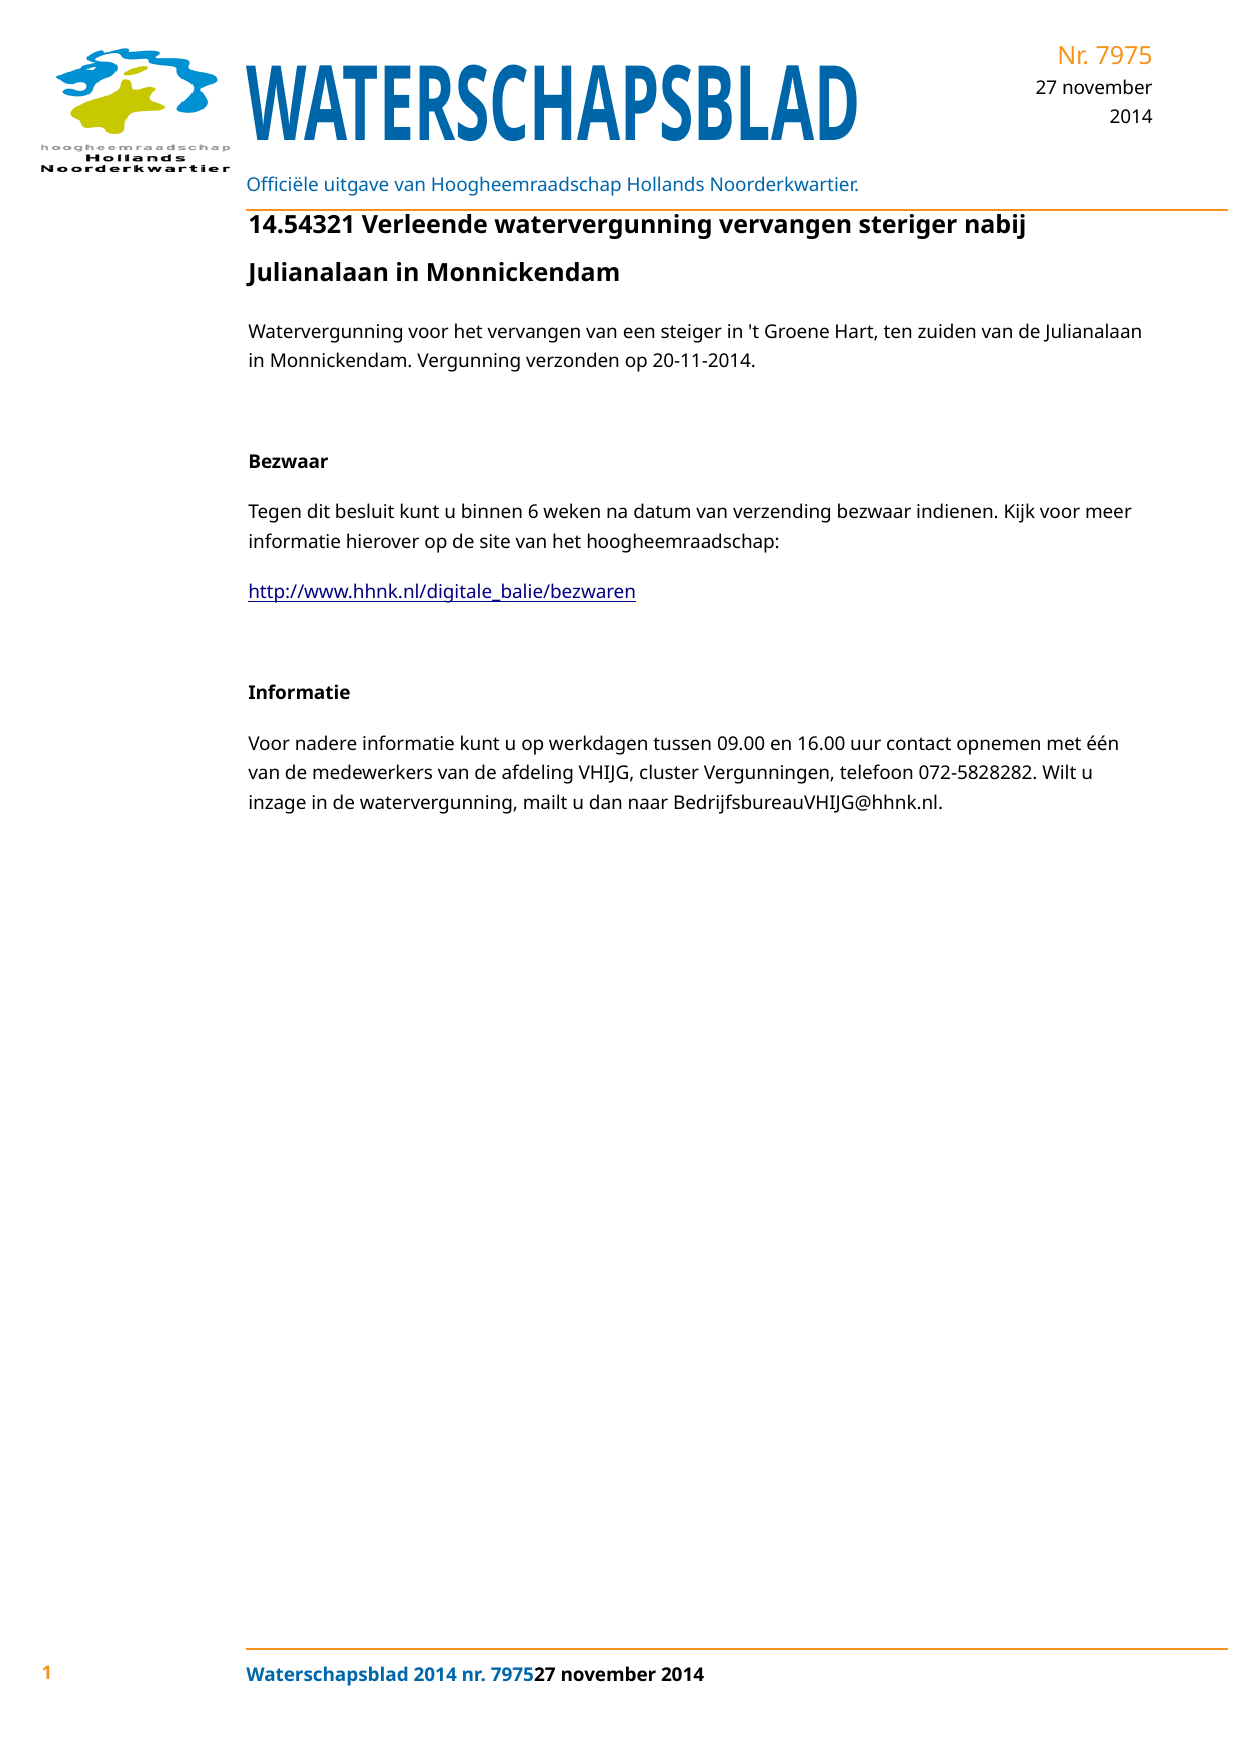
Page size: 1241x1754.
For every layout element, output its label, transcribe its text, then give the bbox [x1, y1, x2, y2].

text http://www.hhnk.nl/digitale_balie/bezwaren [248, 579, 1152, 604]
text Watervergunning voor het vervangen van een steiger in 't Groene Hart, ten zuiden van de Julianalaan in Monnickendam. Vergunning verzonden op 20-11-2014. [248, 318, 1152, 373]
text Voor nadere informatie kunt u op werkdagen tussen 09.00 en 16.00 uur contact opnemen met één van de medewerkers van de afdeling VHIJG, cluster Vergunningen, telefoon 072-5828282. Wilt u inzage in de watervergunning, mailt u dan naar BedrijfsbureauVHIJG@hhnk.nl. [248, 730, 1152, 815]
picture [41, 47, 231, 172]
text Bezwaar [248, 448, 1152, 474]
text 14.54321 Verleende watervergunning vervangen steriger nabij Julianalaan in Monnickendam [248, 211, 1152, 288]
text Tegen dit besluit kunt u binnen 6 weken na datum van verzending bezwaar indienen. Kijk voor meer informatie hierover op de site van het hoogheemraadschap: [248, 499, 1152, 554]
text Informatie [248, 679, 1152, 705]
